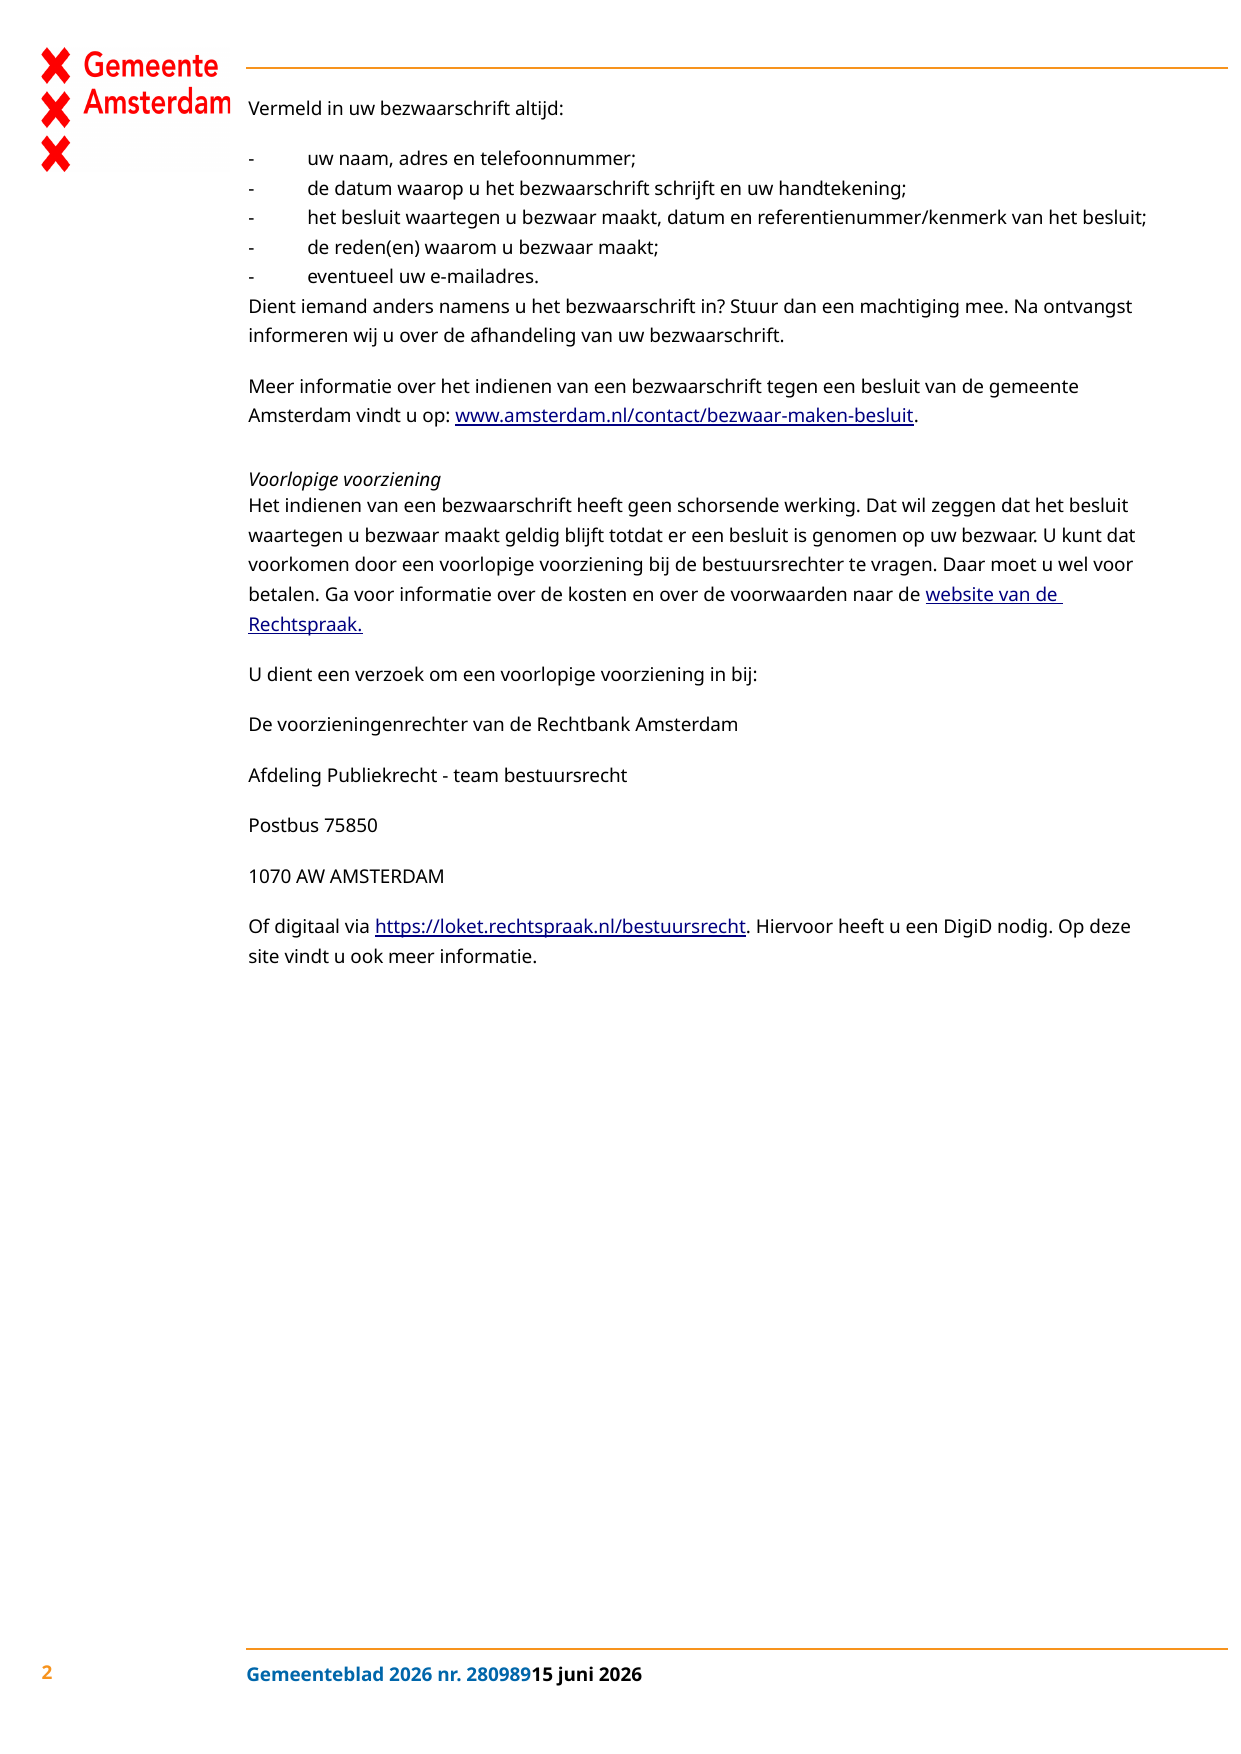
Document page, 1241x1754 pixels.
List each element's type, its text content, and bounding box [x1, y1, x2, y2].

text Voorlopige voorziening [248, 467, 1152, 492]
text Of digitaal via https://loket.rechtspraak.nl/bestuursrecht. Hiervoor heeft u een DigiD nodig. Op deze site vindt u ook meer informatie. [248, 913, 1152, 968]
text Het indienen van een bezwaarschrift heeft geen schorsende werking. Dat wil zeggen dat het besluit waartegen u bezwaar maakt geldig blijft totdat er een besluit is genomen op uw bezwaar. U kunt dat voorkomen door een voorlopige voorziening bij de bestuursrechter te vragen. Daar moet u wel voor betalen. Ga voor informatie over de kosten en over de voorwaarden naar de website van de Rechtspraak. [248, 492, 1152, 636]
text Afdeling Publiekrecht - team bestuursrecht [248, 762, 1152, 788]
list de reden(en) waarom u bezwaar maakt; [248, 234, 1152, 260]
text Dient iemand anders namens u het bezwaarschrift in? Stuur dan een machtiging mee. Na ontvangst informeren wij u over de afhandeling van uw bezwaarschrift. [248, 293, 1152, 348]
text Postbus 75850 [248, 812, 1152, 838]
text U dient een verzoek om een voorlopige voorziening in bij: [248, 661, 1152, 687]
text 1070 AW AMSTERDAM [248, 863, 1152, 888]
picture [41, 47, 231, 172]
text Meer informatie over het indienen van een bezwaarschrift tegen een besluit van de gemeente Amsterdam vindt u op: www.amsterdam.nl/contact/bezwaar-maken-besluit. [248, 373, 1152, 428]
text De voorzieningenrechter van de Rechtbank Amsterdam [248, 712, 1152, 737]
list eventueel uw e-mailadres. [248, 263, 1152, 289]
text Vermeld in uw bezwaarschrift altijd: [248, 95, 1152, 121]
list de datum waarop u het bezwaarschrift schrijft en uw handtekening; [248, 175, 1152, 201]
list uw naam, adres en telefoonnummer; [248, 145, 1152, 171]
list het besluit waartegen u bezwaar maakt, datum en referentienummer/kenmerk van het besluit; [248, 204, 1152, 230]
